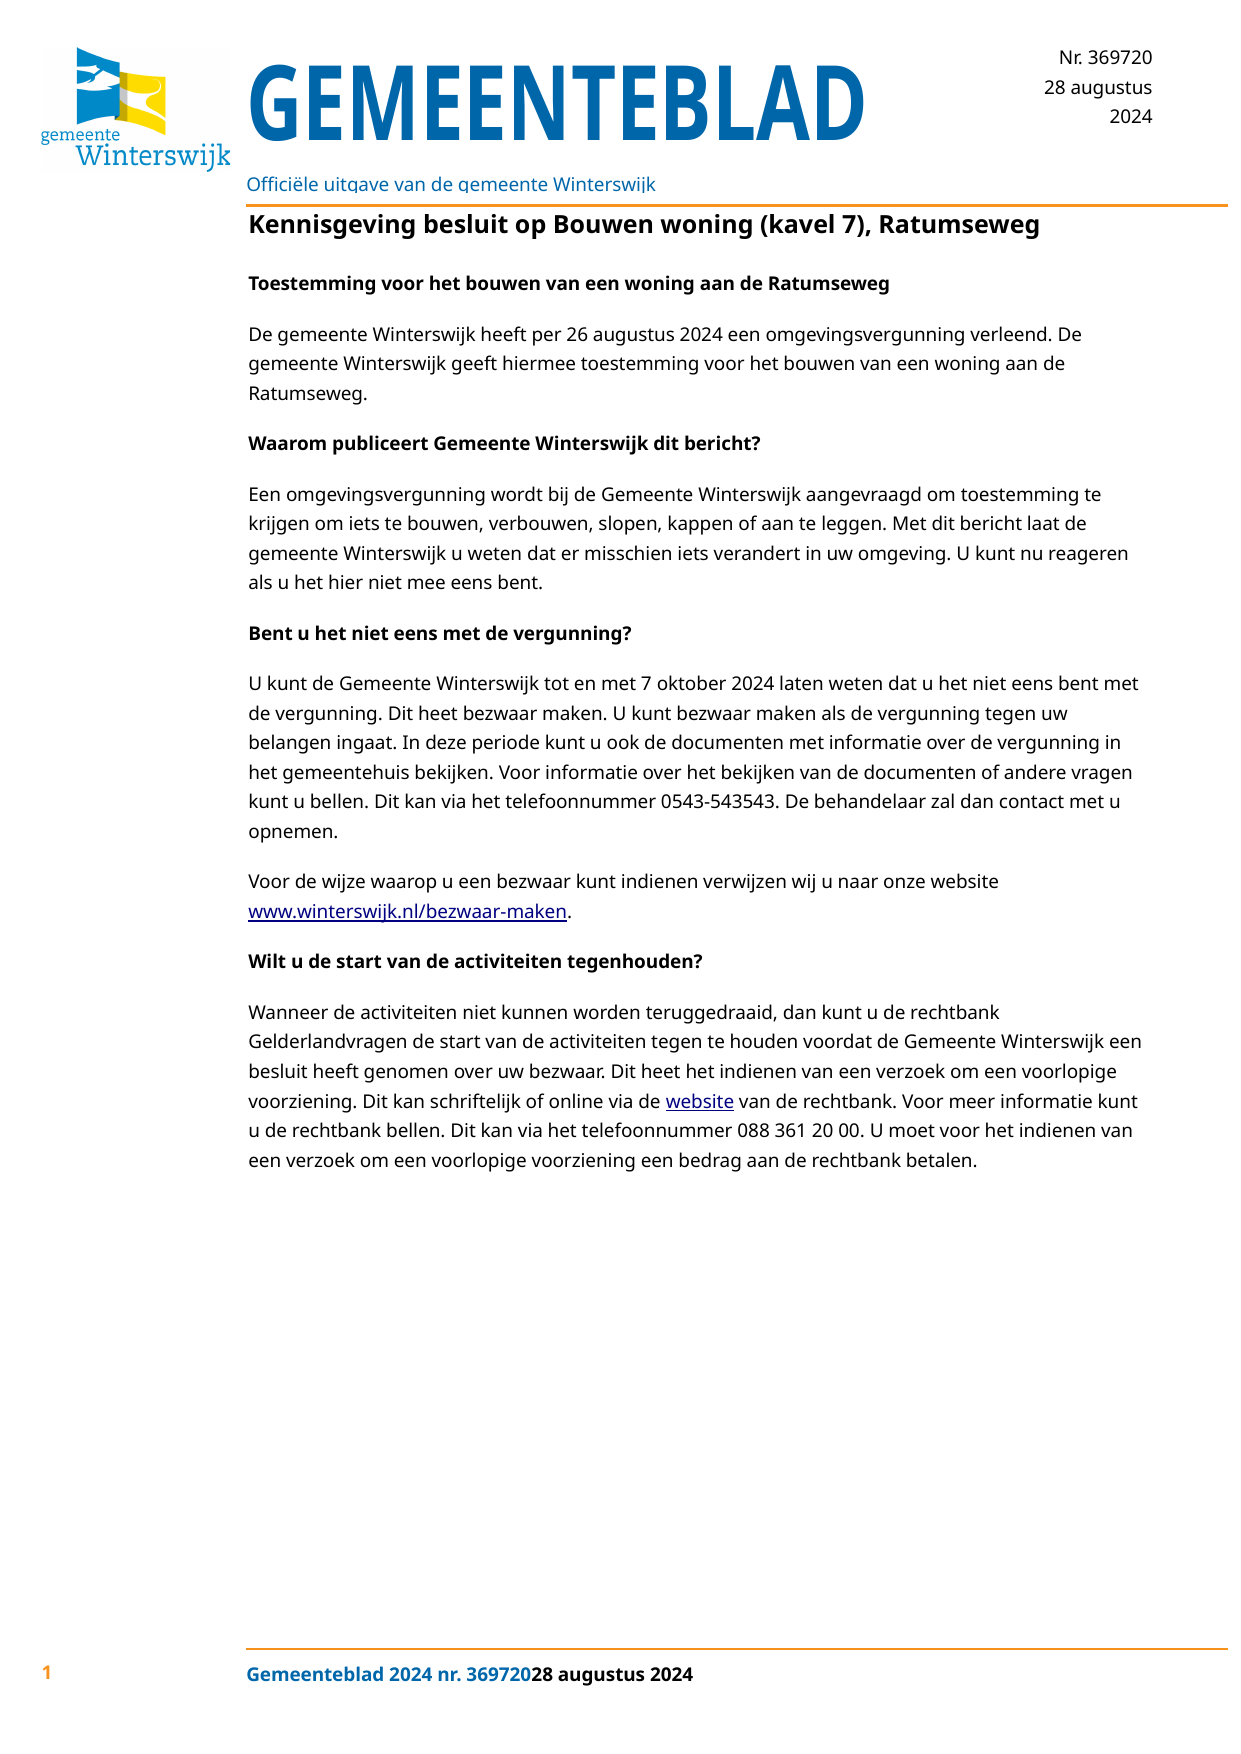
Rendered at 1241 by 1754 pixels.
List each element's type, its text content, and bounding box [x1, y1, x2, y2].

text Kennisgeving besluit op Bouwen woning (kavel 7), Ratumseweg [248, 207, 1152, 241]
text Een omgevingsvergunning wordt bij de Gemeente Winterswijk aangevraagd om toestemming te krijgen om iets te bouwen, verbouwen, slopen, kappen of aan te leggen. Met dit bericht laat de gemeente Winterswijk u weten dat er misschien iets verandert in uw omgeving. U kunt nu reageren als u het hier niet mee eens bent. [248, 481, 1152, 595]
text Waarom publiceert Gemeente Winterswijk dit bericht? [248, 430, 1152, 456]
text Wanneer de activiteiten niet kunnen worden teruggedraaid, dan kunt u de rechtbank Gelderlandvragen de start van de activiteiten tegen te houden voordat de Gemeente Winterswijk een besluit heeft genomen over uw bezwaar. Dit heet het indienen van een verzoek om een voorlopige voorziening. Dit kan schriftelijk of online via de website van de rechtbank. Voor meer informatie kunt u de rechtbank bellen. Dit kan via het telefoonnummer 088 361 20 00. U moet voor het indienen van een verzoek om een voorlopige voorziening een bedrag aan de rechtbank betalen. [248, 999, 1152, 1173]
text Bent u het niet eens met de vergunning? [248, 620, 1152, 646]
text De gemeente Winterswijk heeft per 26 augustus 2024 een omgevingsvergunning verleend. De gemeente Winterswijk geeft hiermee toestemming voor het bouwen van een woning aan de Ratumseweg. [248, 321, 1152, 406]
picture [41, 47, 231, 172]
picture [225, 153, 231, 162]
text U kunt de Gemeente Winterswijk tot en met 7 oktober 2024 laten weten dat u het niet eens bent met de vergunning. Dit heet bezwaar maken. U kunt bezwaar maken als de vergunning tegen uw belangen ingaat. In deze periode kunt u ook de documenten met informatie over de vergunning in het gemeentehuis bekijken. Voor informatie over het bekijken van de documenten of andere vragen kunt u bellen. Dit kan via het telefoonnummer 0543-543543. De behandelaar zal dan contact met u opnemen. [248, 670, 1152, 844]
text Wilt u de start van de activiteiten tegenhouden? [248, 949, 1152, 974]
text Voor de wijze waarop u een bezwaar kunt indienen verwijzen wij u naar onze website www.winterswijk.nl/bezwaar-maken. [248, 869, 1152, 924]
text Toestemming voor het bouwen van een woning aan de Ratumseweg [248, 270, 1152, 296]
